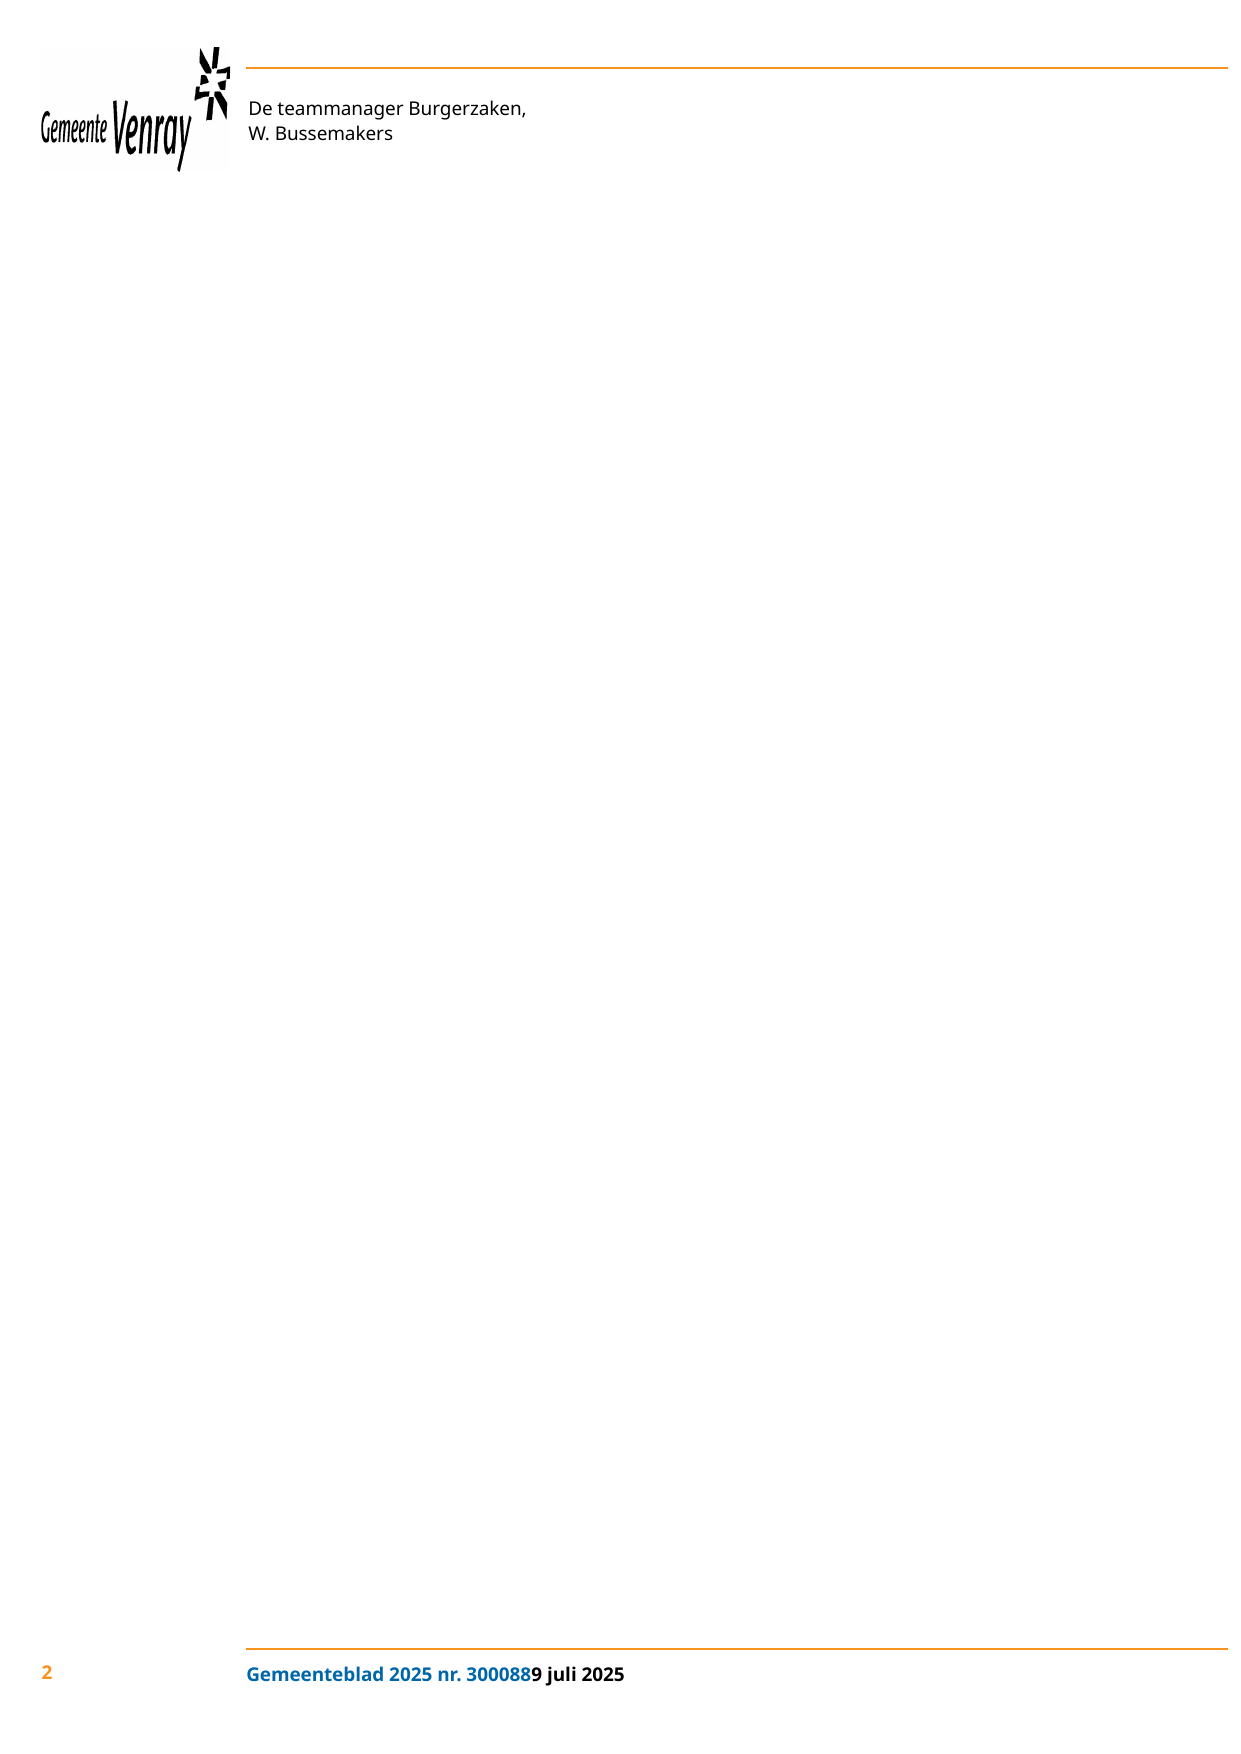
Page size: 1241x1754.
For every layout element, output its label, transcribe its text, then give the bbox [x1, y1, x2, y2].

text W. Bussemakers [248, 121, 1152, 146]
picture [41, 47, 231, 172]
text De teammanager Burgerzaken, [248, 95, 1152, 121]
